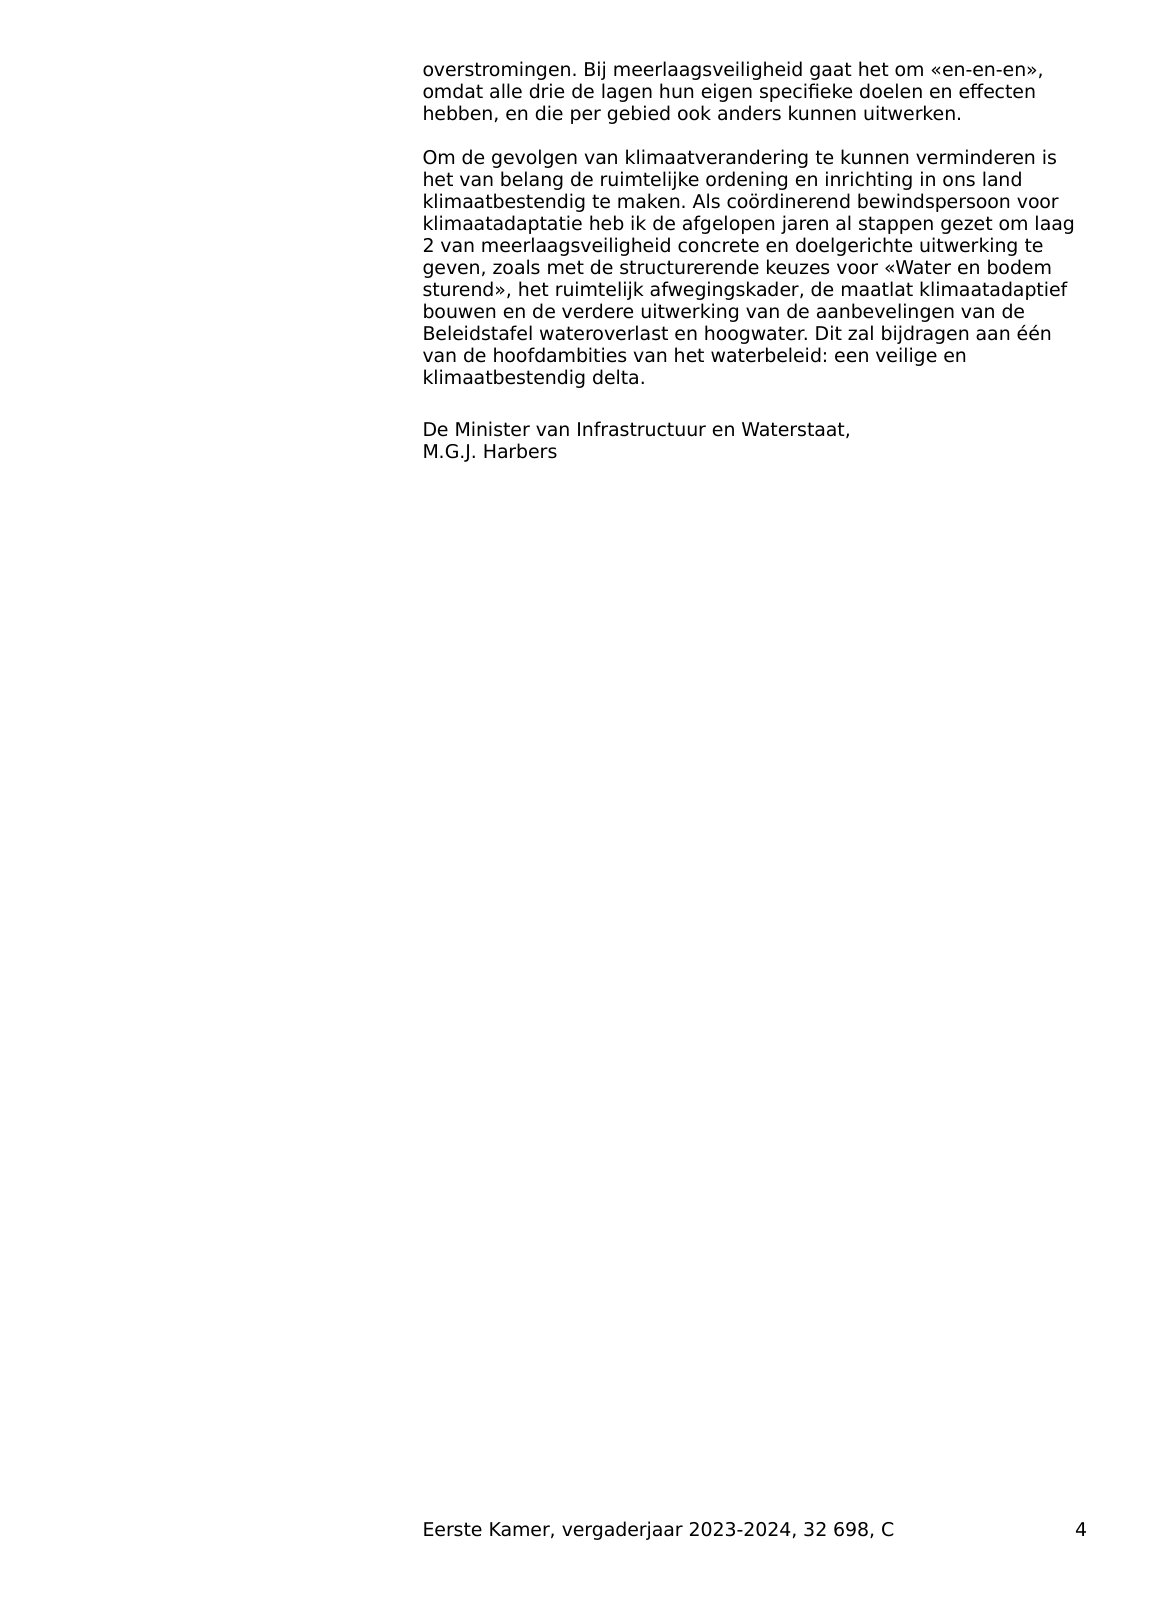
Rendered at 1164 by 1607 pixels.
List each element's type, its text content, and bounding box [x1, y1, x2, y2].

text Om de gevolgen van klimaatverandering te kunnen verminderen is het van belang de ruimtelijke ordening en inrichting in ons land klimaatbestendig te maken. Als coördinerend bewindspersoon voor klimaatadaptatie heb ik de afgelopen jaren al stappen gezet om laag 2 van meerlaagsveiligheid concrete en doelgerichte uitwerking te geven, zoals met de structurerende keuzes voor «Water en bodem sturend», het ruimtelijk afwegingskader, de maatlat klimaatadaptief bouwen en de verdere uitwerking van de aanbevelingen van de Beleidstafel wateroverlast en hoogwater. Dit zal bijdragen aan één van de hoofdambities van het waterbeleid: een veilige en klimaatbestendig delta. [422, 147, 1087, 389]
text De Minister van Infrastructuur en Waterstaat, M.G.J. Harbers [422, 419, 1087, 463]
text overstromingen. Bij meerlaagsveiligheid gaat het om «en-en-en», omdat alle drie de lagen hun eigen specifieke doelen en effecten hebben, en die per gebied ook anders kunnen uitwerken. [422, 59, 1087, 125]
